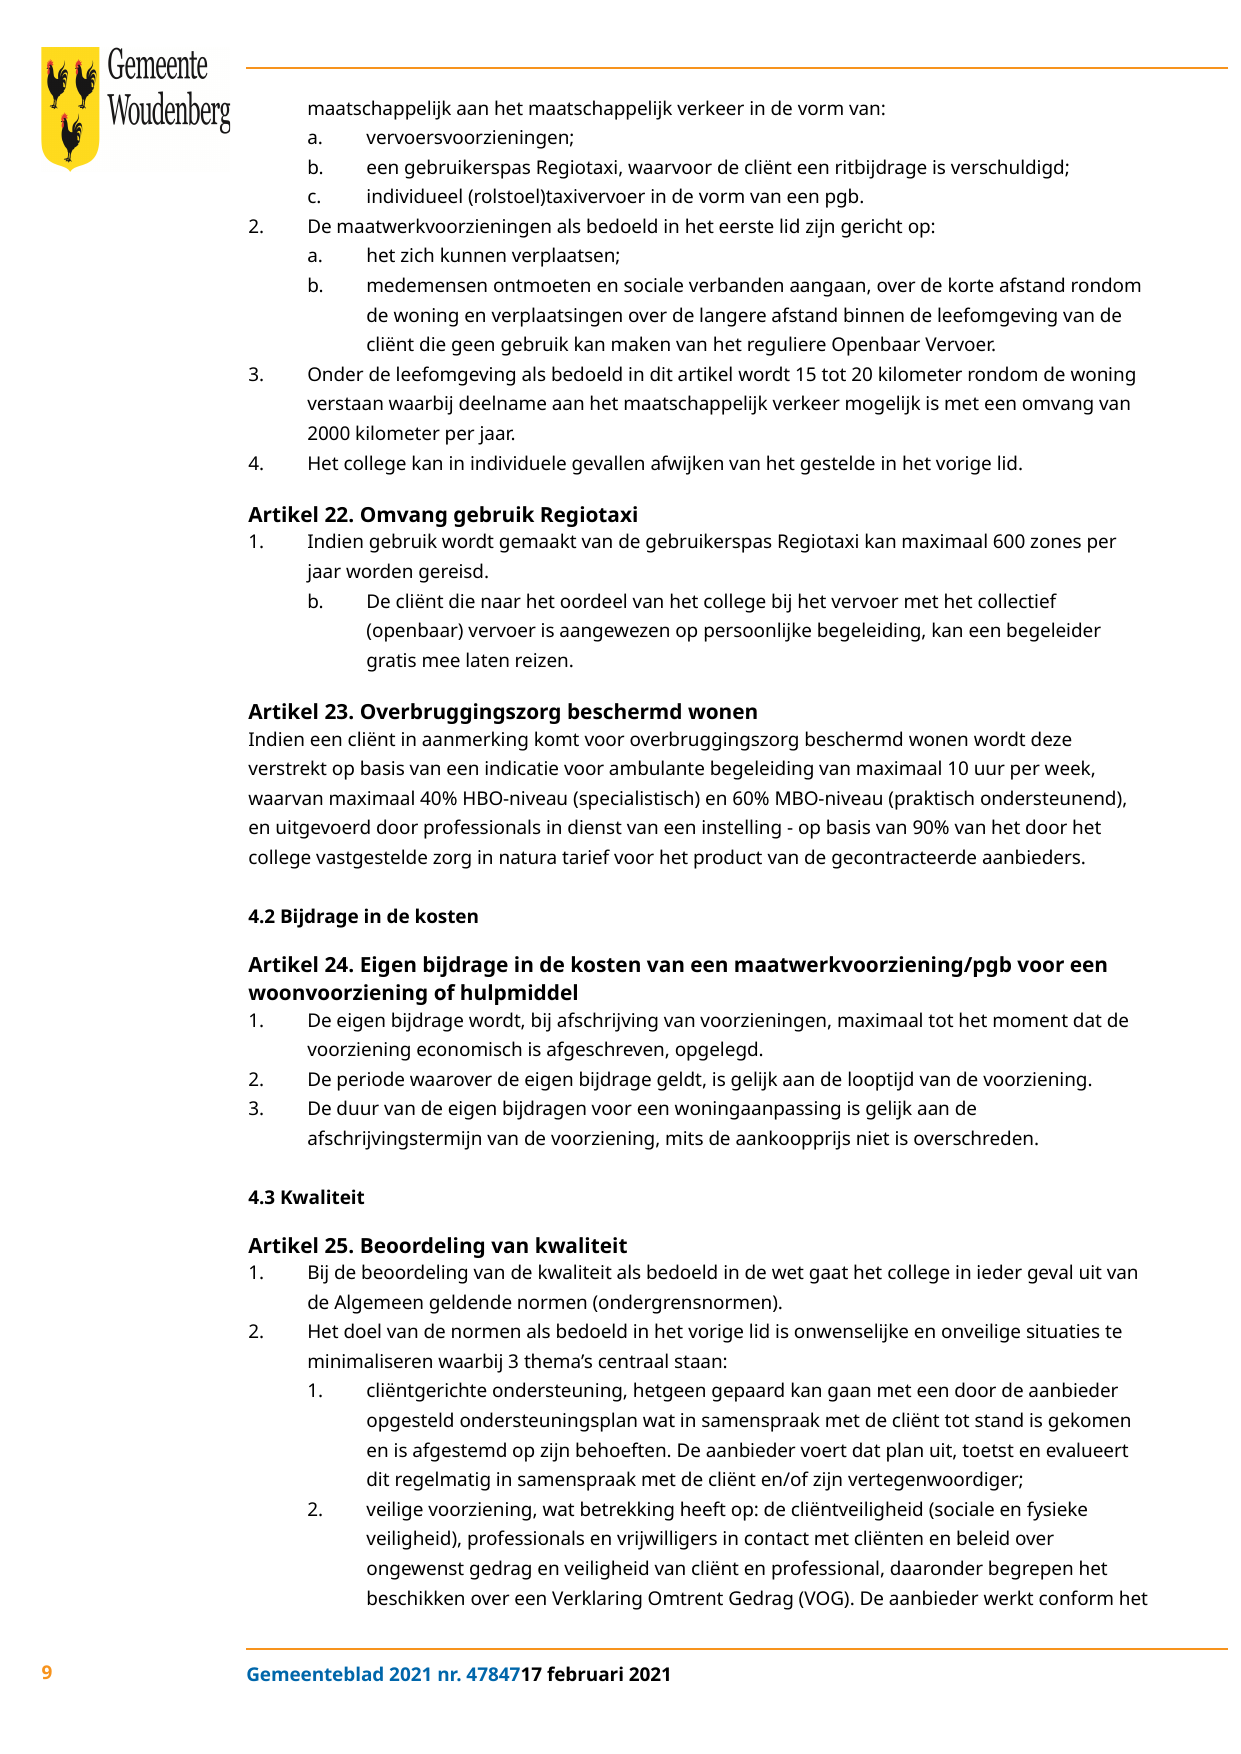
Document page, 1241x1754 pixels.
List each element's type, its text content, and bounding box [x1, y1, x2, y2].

list het zich kunnen verplaatsen; [307, 243, 1152, 268]
list een gebruikerspas Regiotaxi, waarvoor de cliënt een ritbijdrage is verschuldigd; [307, 154, 1152, 180]
list De maatwerkvoorzieningen als bedoeld in het eerste lid zijn gericht op: [248, 213, 1152, 239]
list Bij de beoordeling van de kwaliteit als bedoeld in de wet gaat het college in ieder geval uit van de Algemeen geldende normen (ondergrensnormen). [248, 1259, 1152, 1314]
text Artikel 23. Overbruggingszorg beschermd wonen [248, 697, 1152, 726]
list De cliënt die naar het oordeel van het college bij het vervoer met het collectief (openbaar) vervoer is aangewezen op persoonlijke begeleiding, kan een begeleider gratis mee laten reizen. [307, 588, 1152, 673]
text Artikel 24. Eigen bijdrage in de kosten van een maatwerkvoorziening/pgb voor een woonvoorziening of hulpmiddel [248, 950, 1152, 1007]
list maatschappelijk aan het maatschappelijk verkeer in de vorm van: [248, 95, 1152, 121]
list veilige voorziening, wat betrekking heeft op: de cliëntveiligheid (sociale en fysieke veiligheid), professionals en vrijwilligers in contact met cliënten en beleid over ongewenst gedrag en veiligheid van cliënt en professional, daaronder begrepen het beschikken over een Verklaring Omtrent Gedrag (VOG). De aanbieder werkt conform het [307, 1496, 1152, 1610]
picture [41, 47, 231, 172]
list De periode waarover de eigen bijdrage geldt, is gelijk aan de looptijd van de voorziening. [248, 1066, 1152, 1092]
text 4.2 Bijdrage in de kosten [248, 903, 1152, 929]
text 4.3 Kwaliteit [248, 1184, 1152, 1210]
list Het doel van de normen als bedoeld in het vorige lid is onwenselijke en onveilige situaties te minimaliseren waarbij 3 thema’s centraal staan: [248, 1318, 1152, 1374]
list cliëntgerichte ondersteuning, hetgeen gepaard kan gaan met een door de aanbieder opgesteld ondersteuningsplan wat in samenspraak met de cliënt tot stand is gekomen en is afgestemd op zijn behoeften. De aanbieder voert dat plan uit, toetst en evalueert dit regelmatig in samenspraak met de cliënt en/of zijn vertegenwoordiger; [307, 1378, 1152, 1492]
list individueel (rolstoel)taxivervoer in de vorm van een pgb. [307, 183, 1152, 209]
text Indien een cliënt in aanmerking komt voor overbruggingszorg beschermd wonen wordt deze verstrekt op basis van een indicatie voor ambulante begeleiding van maximaal 10 uur per week, waarvan maximaal 40% HBO-niveau (specialistisch) en 60% MBO-niveau (praktisch ondersteunend), en uitgevoerd door professionals in dienst van een instelling - op basis van 90% van het door het college vastgestelde zorg in natura tarief voor het product van de gecontracteerde aanbieders. [248, 726, 1152, 870]
list vervoersvoorzieningen; [307, 124, 1152, 150]
text Artikel 22. Omvang gebruik Regiotaxi [248, 500, 1152, 529]
text Artikel 25. Beoordeling van kwaliteit [248, 1231, 1152, 1259]
list Onder de leefomgeving als bedoeld in dit artikel wordt 15 tot 20 kilometer rondom de woning verstaan waarbij deelname aan het maatschappelijk verkeer mogelijk is met een omvang van 2000 kilometer per jaar. [248, 361, 1152, 446]
list De duur van de eigen bijdragen voor een woningaanpassing is gelijk aan de afschrijvingstermijn van de voorziening, mits de aankoopprijs niet is overschreden. [248, 1096, 1152, 1151]
list medemensen ontmoeten en sociale verbanden aangaan, over de korte afstand rondom de woning en verplaatsingen over de langere afstand binnen de leefomgeving van de cliënt die geen gebruik kan maken van het reguliere Openbaar Vervoer. [307, 272, 1152, 357]
list Indien gebruik wordt gemaakt van de gebruikerspas Regiotaxi kan maximaal 600 zones per jaar worden gereisd. [248, 529, 1152, 584]
list Het college kan in individuele gevallen afwijken van het gestelde in het vorige lid. [248, 450, 1152, 476]
list De eigen bijdrage wordt, bij afschrijving van voorzieningen, maximaal tot het moment dat de voorziening economisch is afgeschreven, opgelegd. [248, 1007, 1152, 1062]
